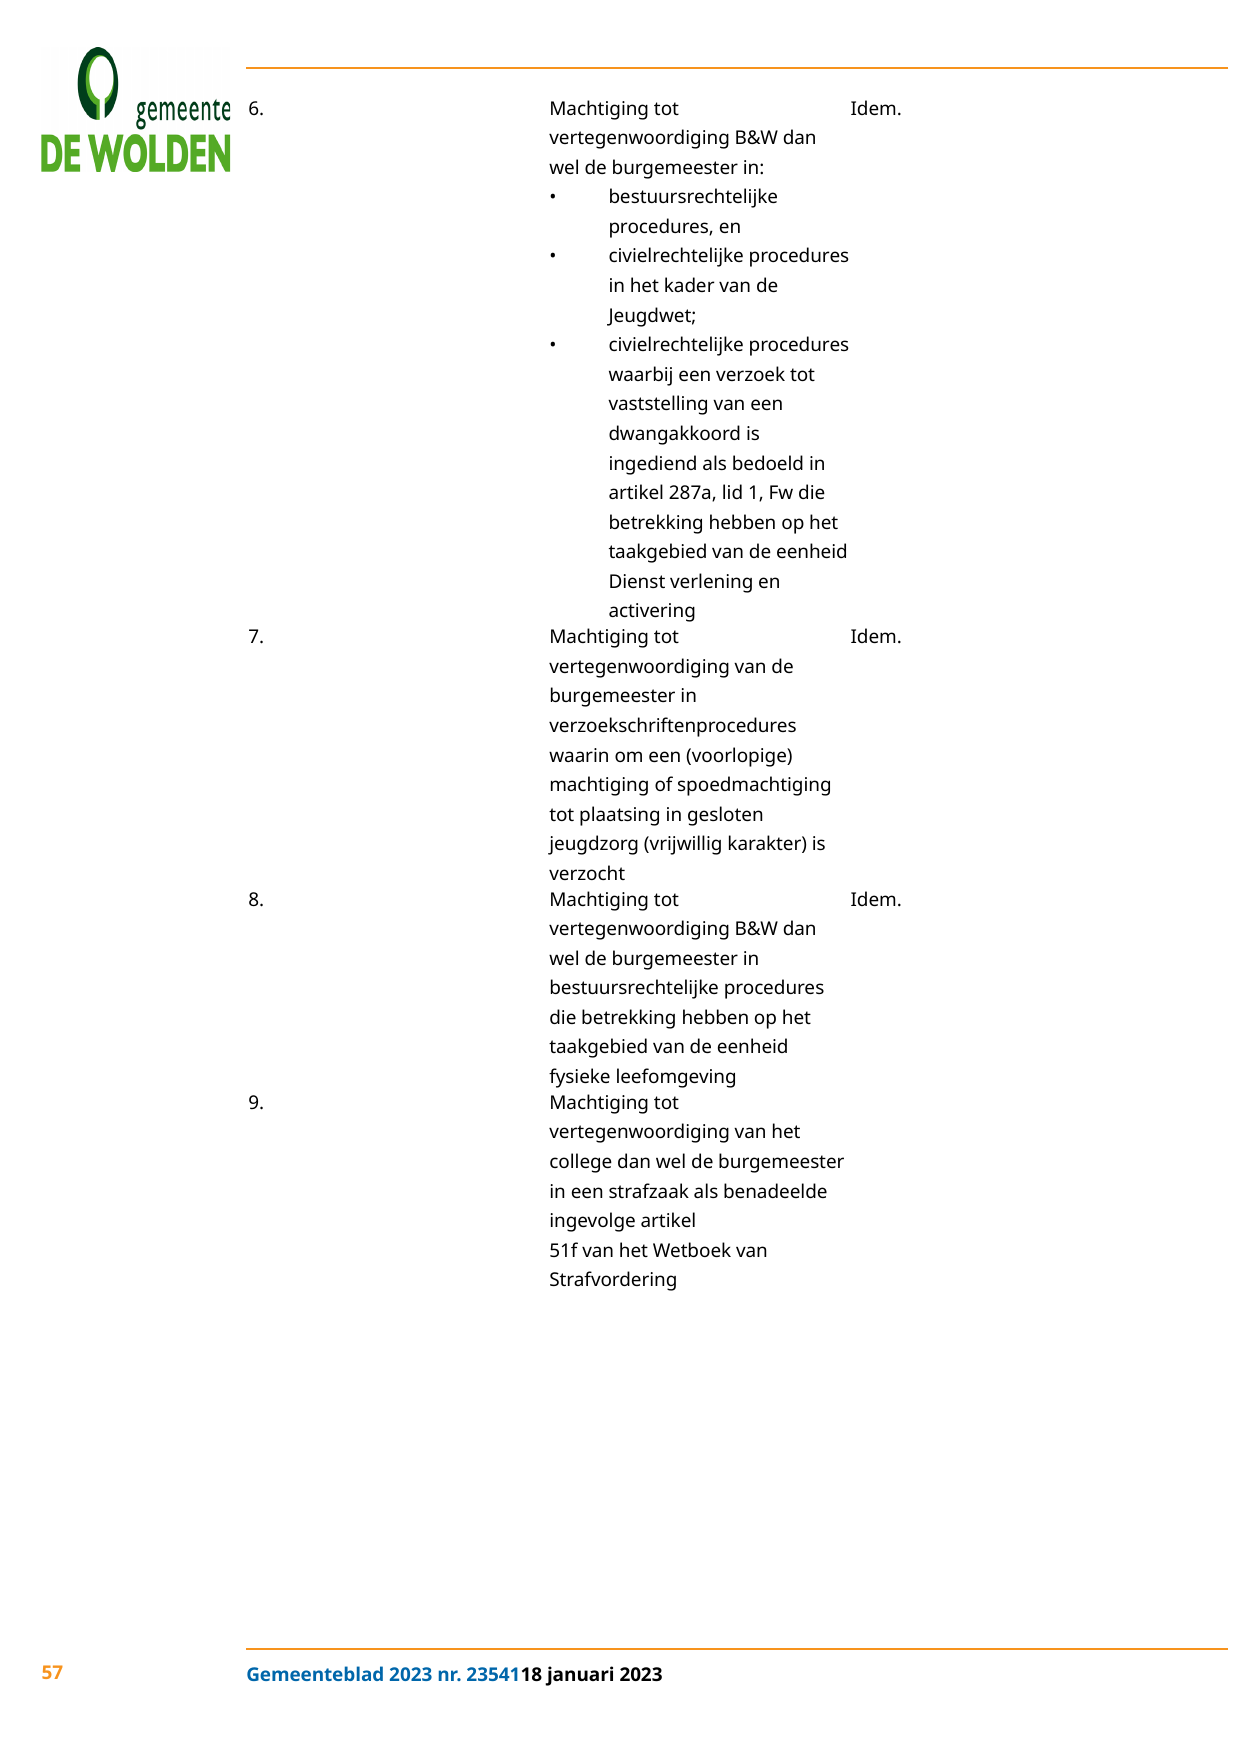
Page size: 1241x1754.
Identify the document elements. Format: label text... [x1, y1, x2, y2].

table_cell Idem. [850, 624, 1152, 886]
table_cell 9. [248, 1089, 549, 1292]
table_cell 6. [248, 95, 549, 623]
table_cell 8. [248, 886, 549, 1089]
table_cell Machtiging tot vertegenwoordiging B&W dan wel de burgemeester in: bestuursrechtelijke procedures, en civielrechtelijke procedures in het kader van de Jeugdwet; civielrechtelijke procedures waarbij een verzoek tot vaststelling van een dwangakkoord is ingediend als bedoeld in artikel 287a, lid 1, Fw die betrekking hebben op het taakgebied van de eenheid Dienst verlening en activering [549, 95, 850, 623]
table_cell Machtiging tot vertegenwoordiging van de burgemeester in verzoekschriftenprocedures waarin om een (voorlopige) machtiging of spoedmachtiging tot plaatsing in gesloten jeugdzorg (vrijwillig karakter) is verzocht [549, 624, 850, 886]
table_cell [850, 1089, 1152, 1292]
table_cell Machtiging tot vertegenwoordiging B&W dan wel de burgemeester in bestuursrechtelijke procedures die betrekking hebben op het taakgebied van de eenheid fysieke leefomgeving [549, 886, 850, 1089]
table_cell Idem. [850, 886, 1152, 1089]
picture [41, 47, 231, 172]
table_cell Machtiging tot vertegenwoordiging van het college dan wel de burgemeester in een strafzaak als benadeelde ingevolge artikel 51f van het Wetboek van Strafvordering [549, 1089, 850, 1292]
table_cell Idem. [850, 95, 1152, 623]
table_cell 7. [248, 624, 549, 886]
